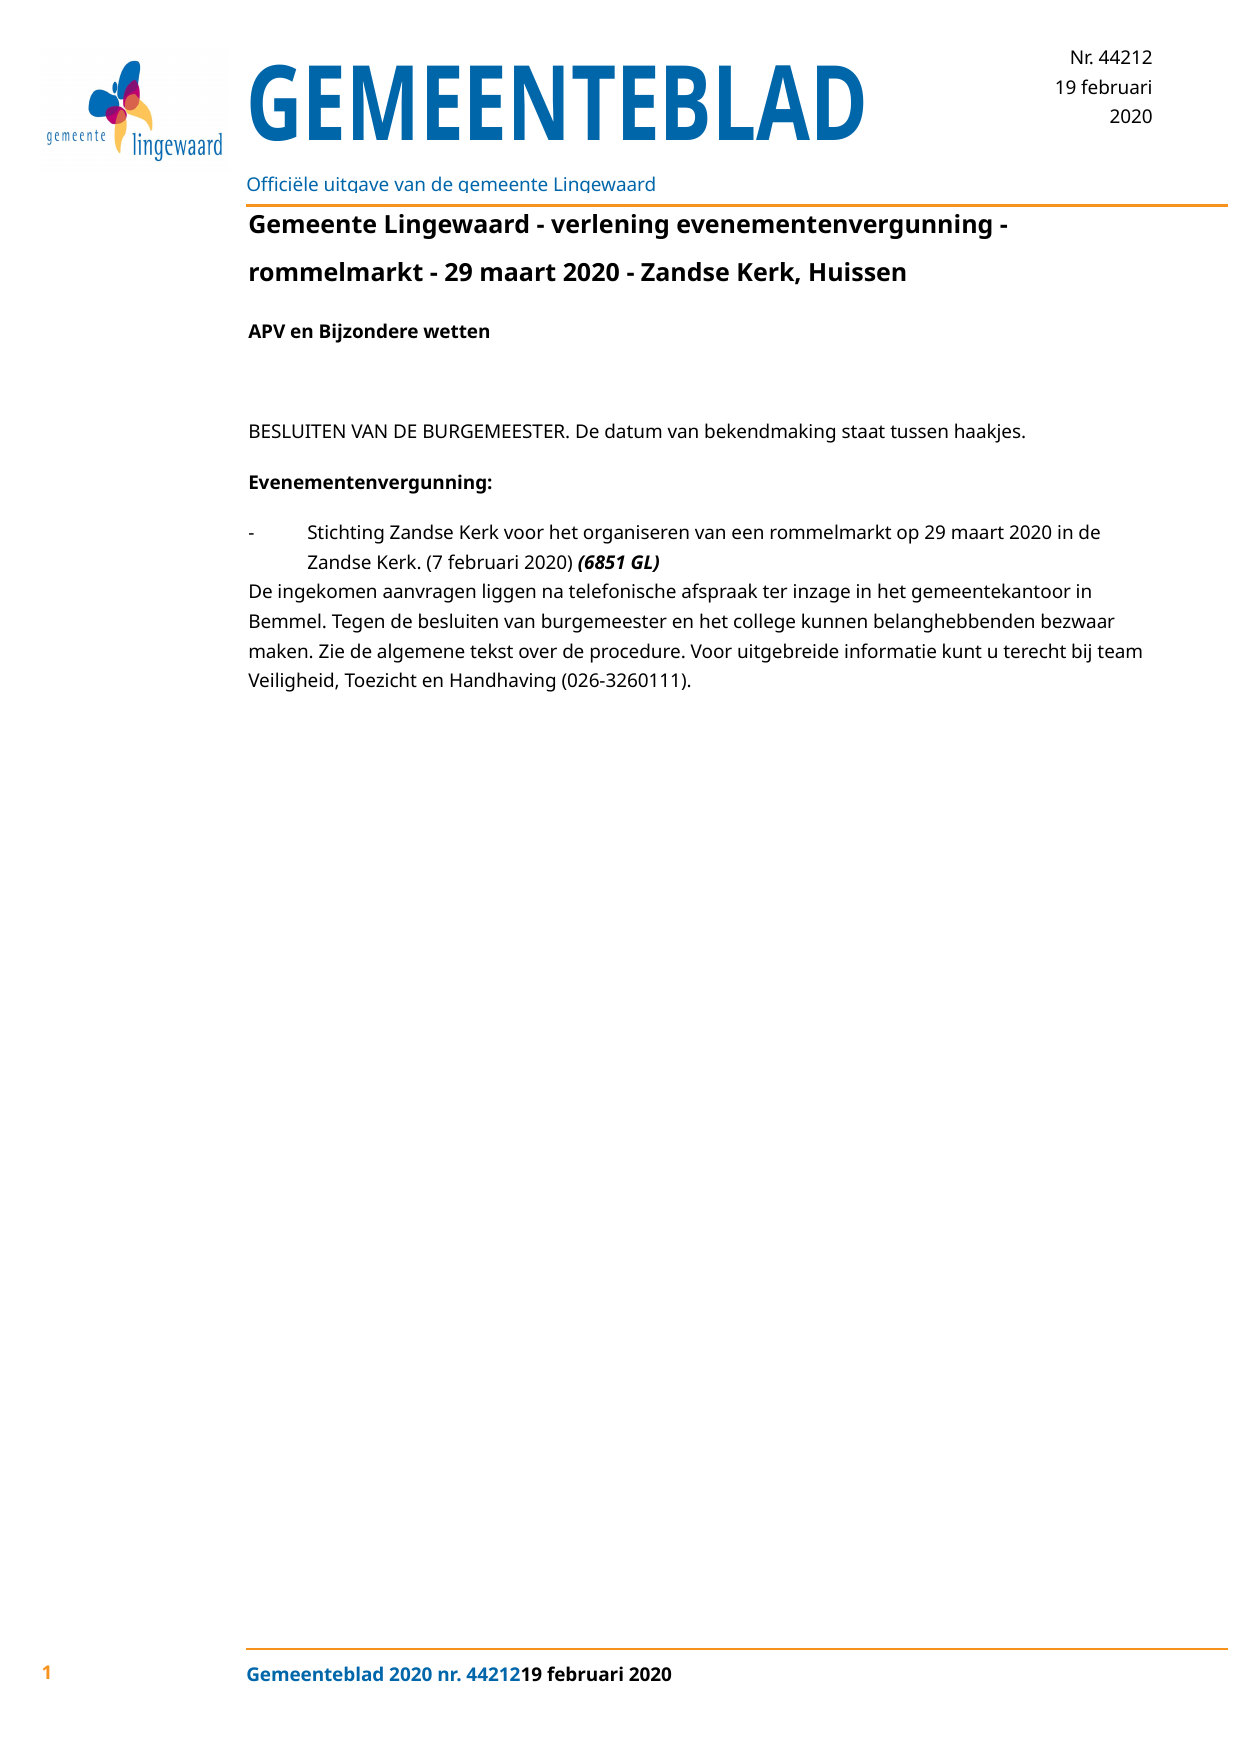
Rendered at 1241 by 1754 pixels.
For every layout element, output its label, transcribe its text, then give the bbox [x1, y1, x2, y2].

text Gemeente Lingewaard - verlening evenementenvergunning - rommelmarkt - 29 maart 2020 - Zandse Kerk, Huissen [248, 207, 1152, 288]
text De ingekomen aanvragen liggen na telefonische afspraak ter inzage in het gemeentekantoor in Bemmel. Tegen de besluiten van burgemeester en het college kunnen belanghebbenden bezwaar maken. Zie de algemene tekst over de procedure. Voor uitgebreide informatie kunt u terecht bij team Veiligheid, Toezicht en Handhaving (026-3260111). [248, 579, 1152, 693]
list Stichting Zandse Kerk voor het organiseren van een rommelmarkt op 29 maart 2020 in de Zandse Kerk. (7 februari 2020) (6851 GL) [248, 519, 1152, 575]
picture [41, 47, 231, 172]
text BESLUITEN VAN DE BURGEMEESTER. De datum van bekendmaking staat tussen haakjes. [248, 419, 1152, 444]
text APV en Bijzondere wetten [248, 318, 1152, 344]
text Evenementenvergunning: [248, 469, 1152, 495]
